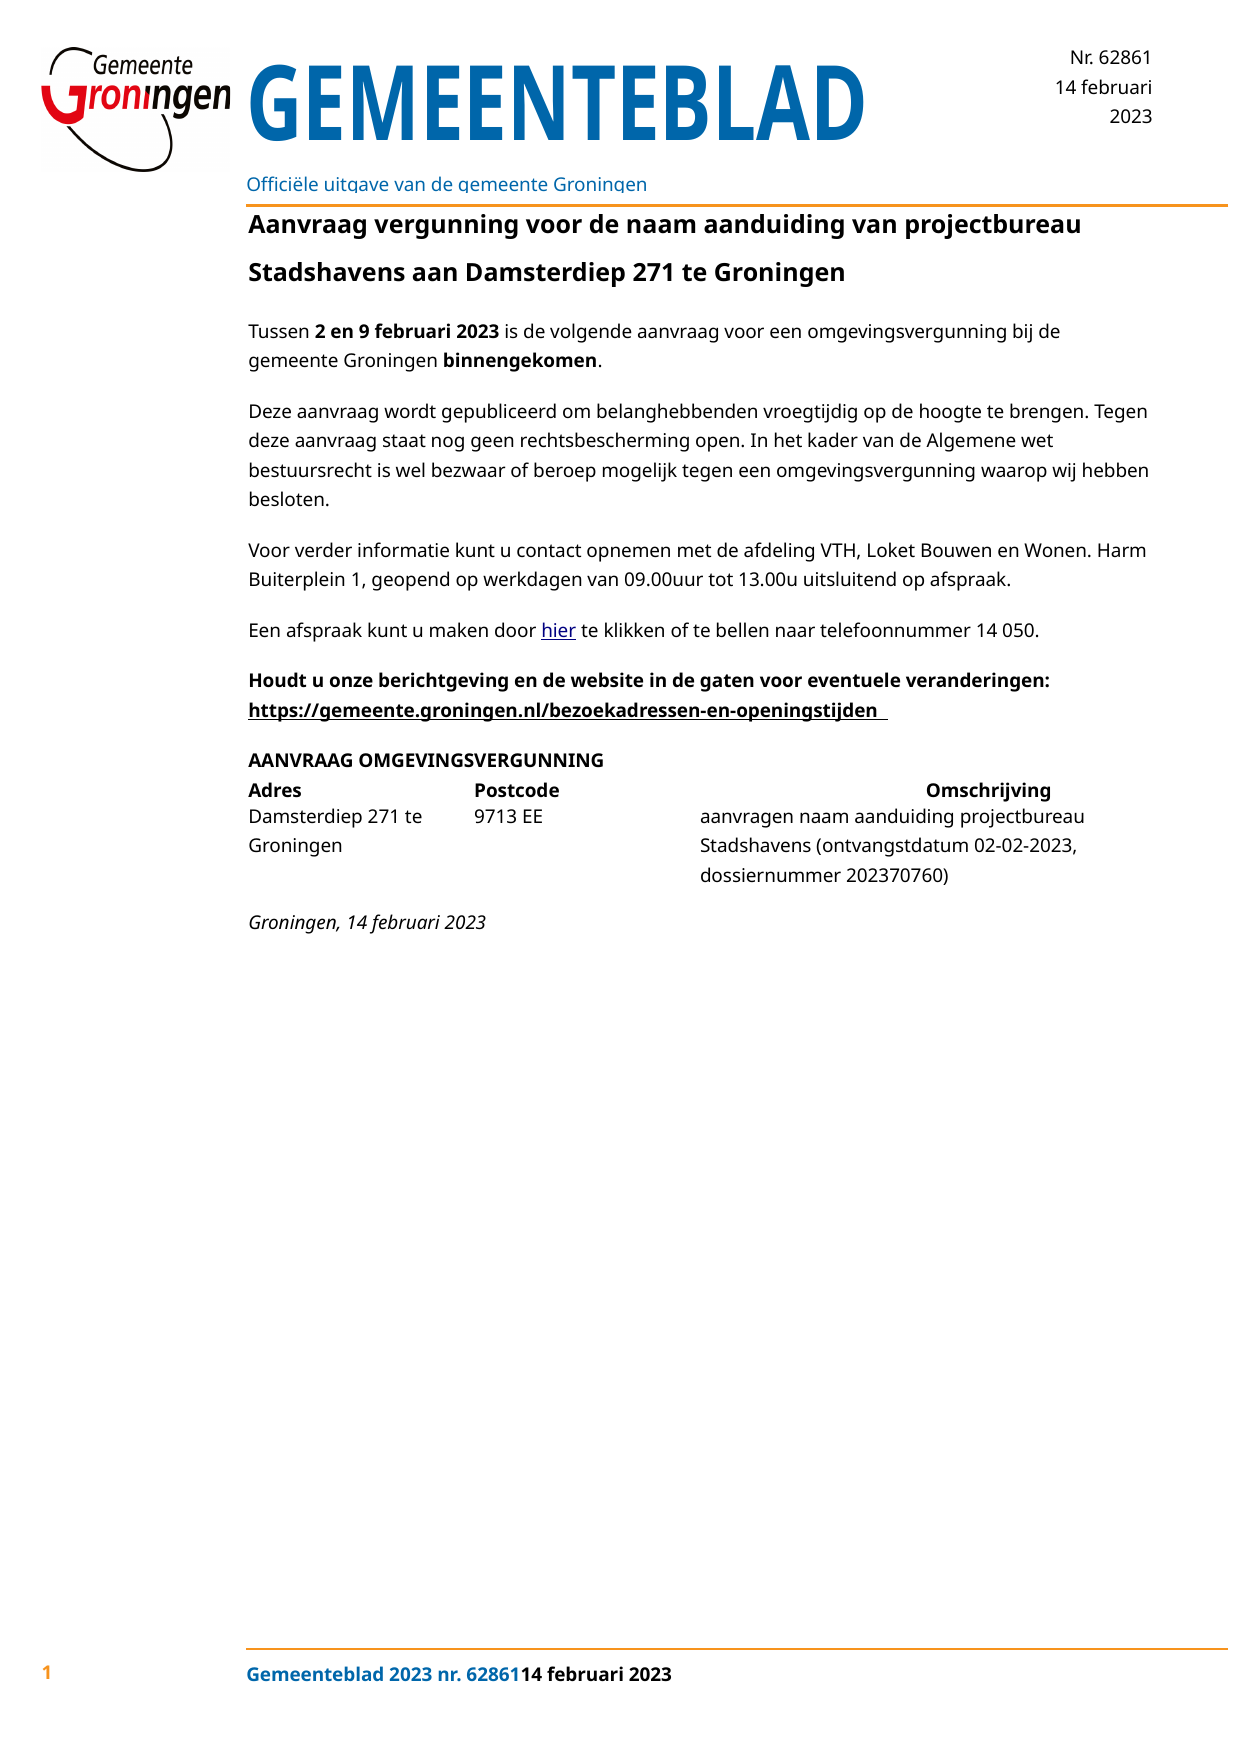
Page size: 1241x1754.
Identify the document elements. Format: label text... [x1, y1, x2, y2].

table_cell aanvragen naam aanduiding projectbureau Stadshavens (ontvangstdatum 02-02-2023, dossiernummer 202370760) [700, 803, 1152, 888]
text Een afspraak kunt u maken door hier te klikken of te bellen naar telefoonnummer 14 050. [248, 617, 1152, 643]
text Aanvraag vergunning voor de naam aanduiding van projectbureau Stadshavens aan Damsterdiep 271 te Groningen [248, 207, 1152, 288]
text Deze aanvraag wordt gepubliceerd om belanghebbenden vroegtijdig op de hoogte te brengen. Tegen deze aanvraag staat nog geen rechtsbescherming open. In het kader van de Algemene wet bestuursrecht is wel bezwaar of beroep mogelijk tegen een omgevingsvergunning waarop wij hebben besloten. [248, 398, 1152, 512]
table_cell 9713 EE [474, 803, 700, 888]
table_header Omschrijving [926, 777, 1152, 803]
table_cell Damsterdiep 271 te Groningen [248, 803, 474, 888]
text AANVRAAG OMGEVINGSVERGUNNING [248, 747, 1152, 773]
text Voor verder informatie kunt u contact opnemen met de afdeling VTH, Loket Bouwen en Wonen. Harm Buiterplein 1, geopend op werkdagen van 09.00uur tot 13.00u uitsluitend op afspraak. [248, 537, 1152, 592]
text Houdt u onze berichtgeving en de website in de gaten voor eventuele veranderingen: https://gemeente.groningen.nl/bezoekadressen-en-openingstijden [248, 667, 1152, 723]
table_header Adres [248, 777, 474, 803]
text Groningen, 14 februari 2023 [248, 909, 1152, 935]
table_header Postcode [474, 777, 926, 803]
text Tussen 2 en 9 februari 2023 is de volgende aanvraag voor een omgevingsvergunning bij de gemeente Groningen binnengekomen. [248, 318, 1152, 373]
picture [41, 47, 231, 172]
